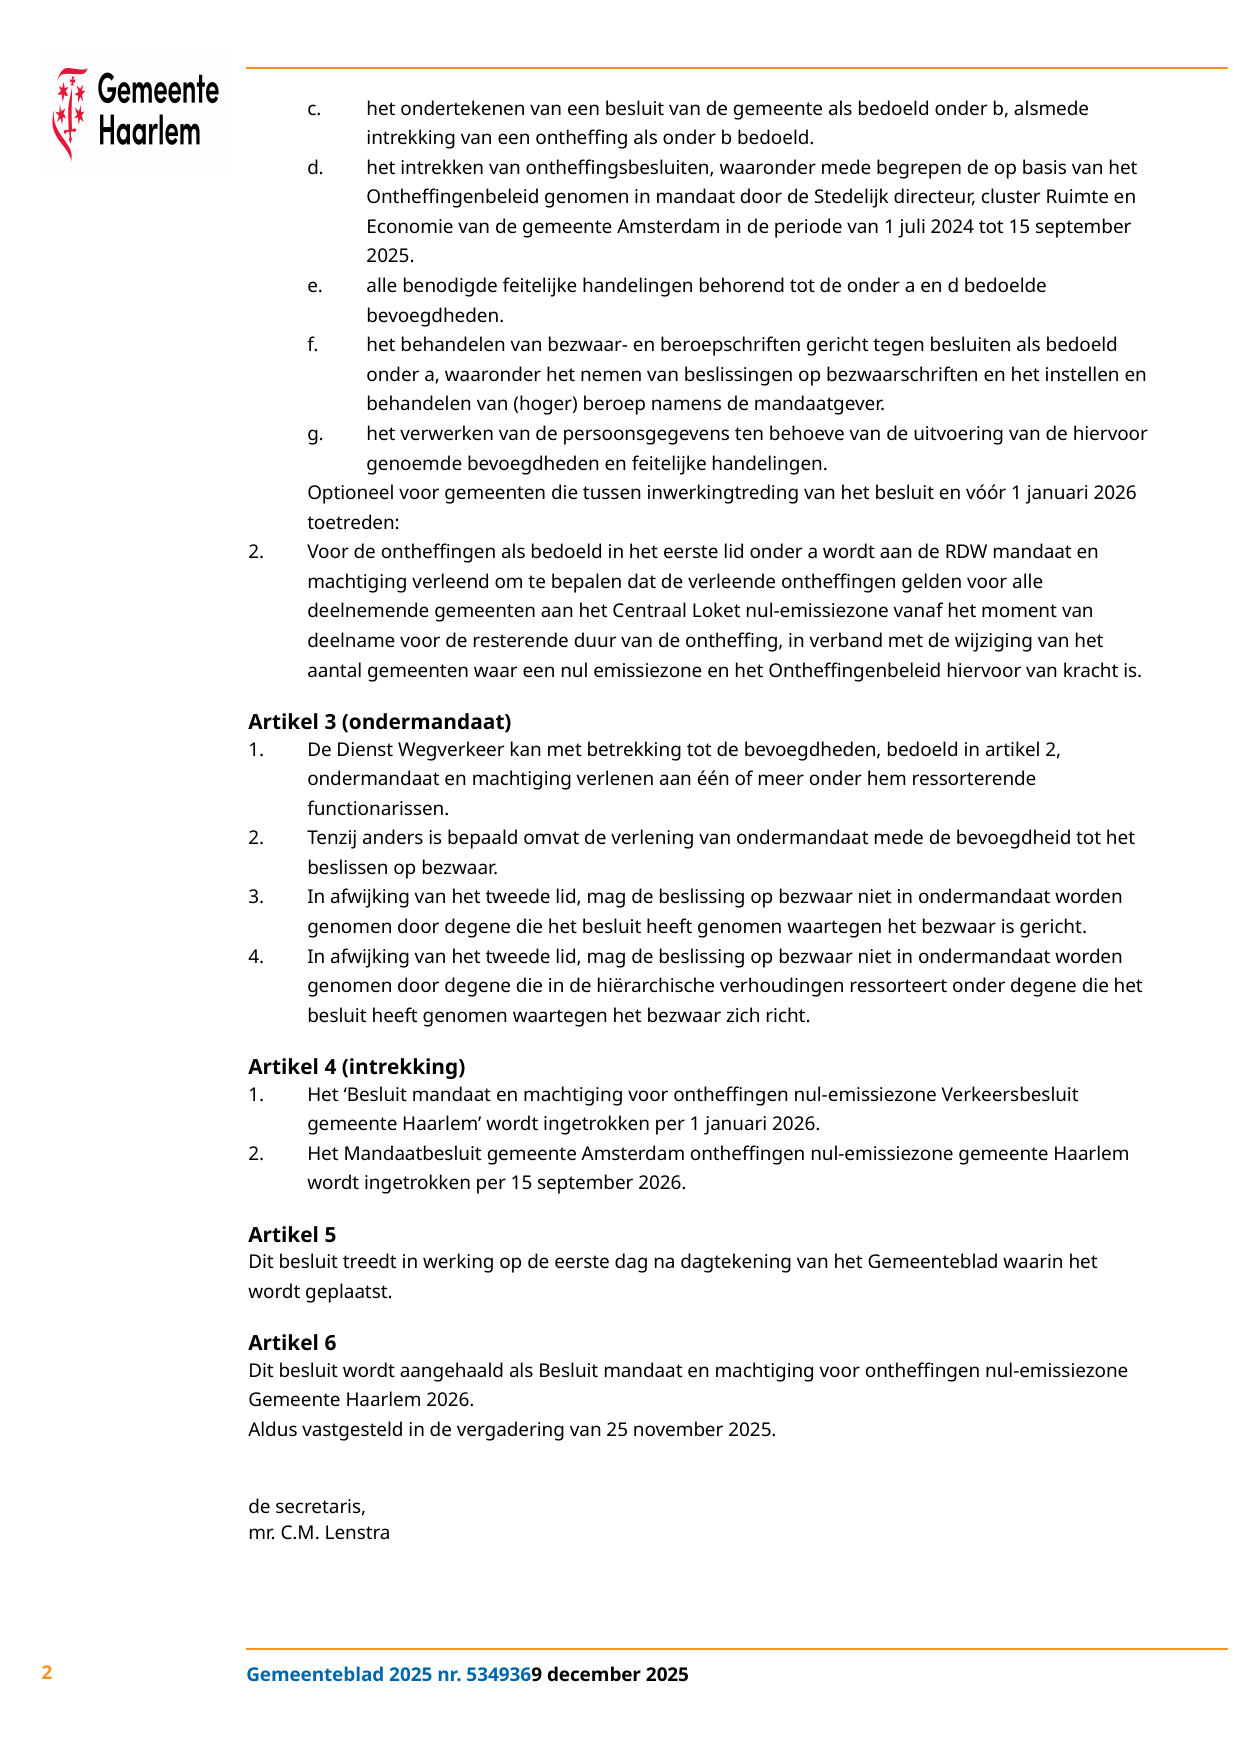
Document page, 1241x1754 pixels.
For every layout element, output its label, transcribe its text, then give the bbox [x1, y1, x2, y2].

text mr. C.M. Lenstra [248, 1519, 1152, 1545]
list Optioneel voor gemeenten die tussen inwerkingtreding van het besluit en vóór 1 januari 2026 toetreden: [248, 479, 1152, 535]
text Aldus vastgesteld in de vergadering van 25 november 2025. [248, 1416, 1152, 1442]
text Dit besluit wordt aangehaald als Besluit mandaat en machtiging voor ontheffingen nul-emissiezone Gemeente Haarlem 2026. [248, 1357, 1152, 1412]
list het ondertekenen van een besluit van de gemeente als bedoeld onder b, alsmede intrekking van een ontheffing als onder b bedoeld. [307, 95, 1152, 150]
text Artikel 4 (intrekking) [248, 1052, 1152, 1081]
list De Dienst Wegverkeer kan met betrekking tot de bevoegdheden, bedoeld in artikel 2, ondermandaat en machtiging verlenen aan één of meer onder hem ressorterende functionarissen. [248, 736, 1152, 821]
list Het ‘Besluit mandaat en machtiging voor ontheffingen nul-emissiezone Verkeersbesluit gemeente Haarlem’ wordt ingetrokken per 1 januari 2026. [248, 1081, 1152, 1136]
text Artikel 3 (ondermandaat) [248, 707, 1152, 736]
list alle benodigde feitelijke handelingen behorend tot de onder a en d bedoelde bevoegdheden. [307, 272, 1152, 328]
list In afwijking van het tweede lid, mag de beslissing op bezwaar niet in ondermandaat worden genomen door degene die in de hiërarchische verhoudingen ressorteert onder degene die het besluit heeft genomen waartegen het bezwaar zich richt. [248, 943, 1152, 1028]
list In afwijking van het tweede lid, mag de beslissing op bezwaar niet in ondermandaat worden genomen door degene die het besluit heeft genomen waartegen het bezwaar is gericht. [248, 884, 1152, 939]
list Tenzij anders is bepaald omvat de verlening van ondermandaat mede de bevoegdheid tot het beslissen op bezwaar. [248, 824, 1152, 880]
picture [41, 47, 231, 172]
list het behandelen van bezwaar- en beroepschriften gericht tegen besluiten als bedoeld onder a, waaronder het nemen van beslissingen op bezwaarschriften en het instellen en behandelen van (hoger) beroep namens de mandaatgever. [307, 331, 1152, 416]
text de secretaris, [248, 1493, 1152, 1519]
text Dit besluit treedt in werking op de eerste dag na dagtekening van het Gemeenteblad waarin het wordt geplaatst. [248, 1248, 1152, 1304]
list het verwerken van de persoonsgegevens ten behoeve van de uitvoering van de hiervoor genoemde bevoegdheden en feitelijke handelingen. [307, 420, 1152, 476]
text Artikel 6 [248, 1328, 1152, 1357]
text Artikel 5 [248, 1220, 1152, 1248]
list het intrekken van ontheffingsbesluiten, waaronder mede begrepen de op basis van het Ontheffingenbeleid genomen in mandaat door de Stedelijk directeur, cluster Ruimte en Economie van de gemeente Amsterdam in de periode van 1 juli 2024 tot 15 september 2025. [307, 154, 1152, 268]
list Voor de ontheffingen als bedoeld in het eerste lid onder a wordt aan de RDW mandaat en machtiging verleend om te bepalen dat de verleende ontheffingen gelden voor alle deelnemende gemeenten aan het Centraal Loket nul-emissiezone vanaf het moment van deelname voor de resterende duur van de ontheffing, in verband met de wijziging van het aantal gemeenten waar een nul emissiezone en het Ontheffingenbeleid hiervoor van kracht is. [248, 538, 1152, 683]
list Het Mandaatbesluit gemeente Amsterdam ontheffingen nul-emissiezone gemeente Haarlem wordt ingetrokken per 15 september 2026. [248, 1140, 1152, 1195]
